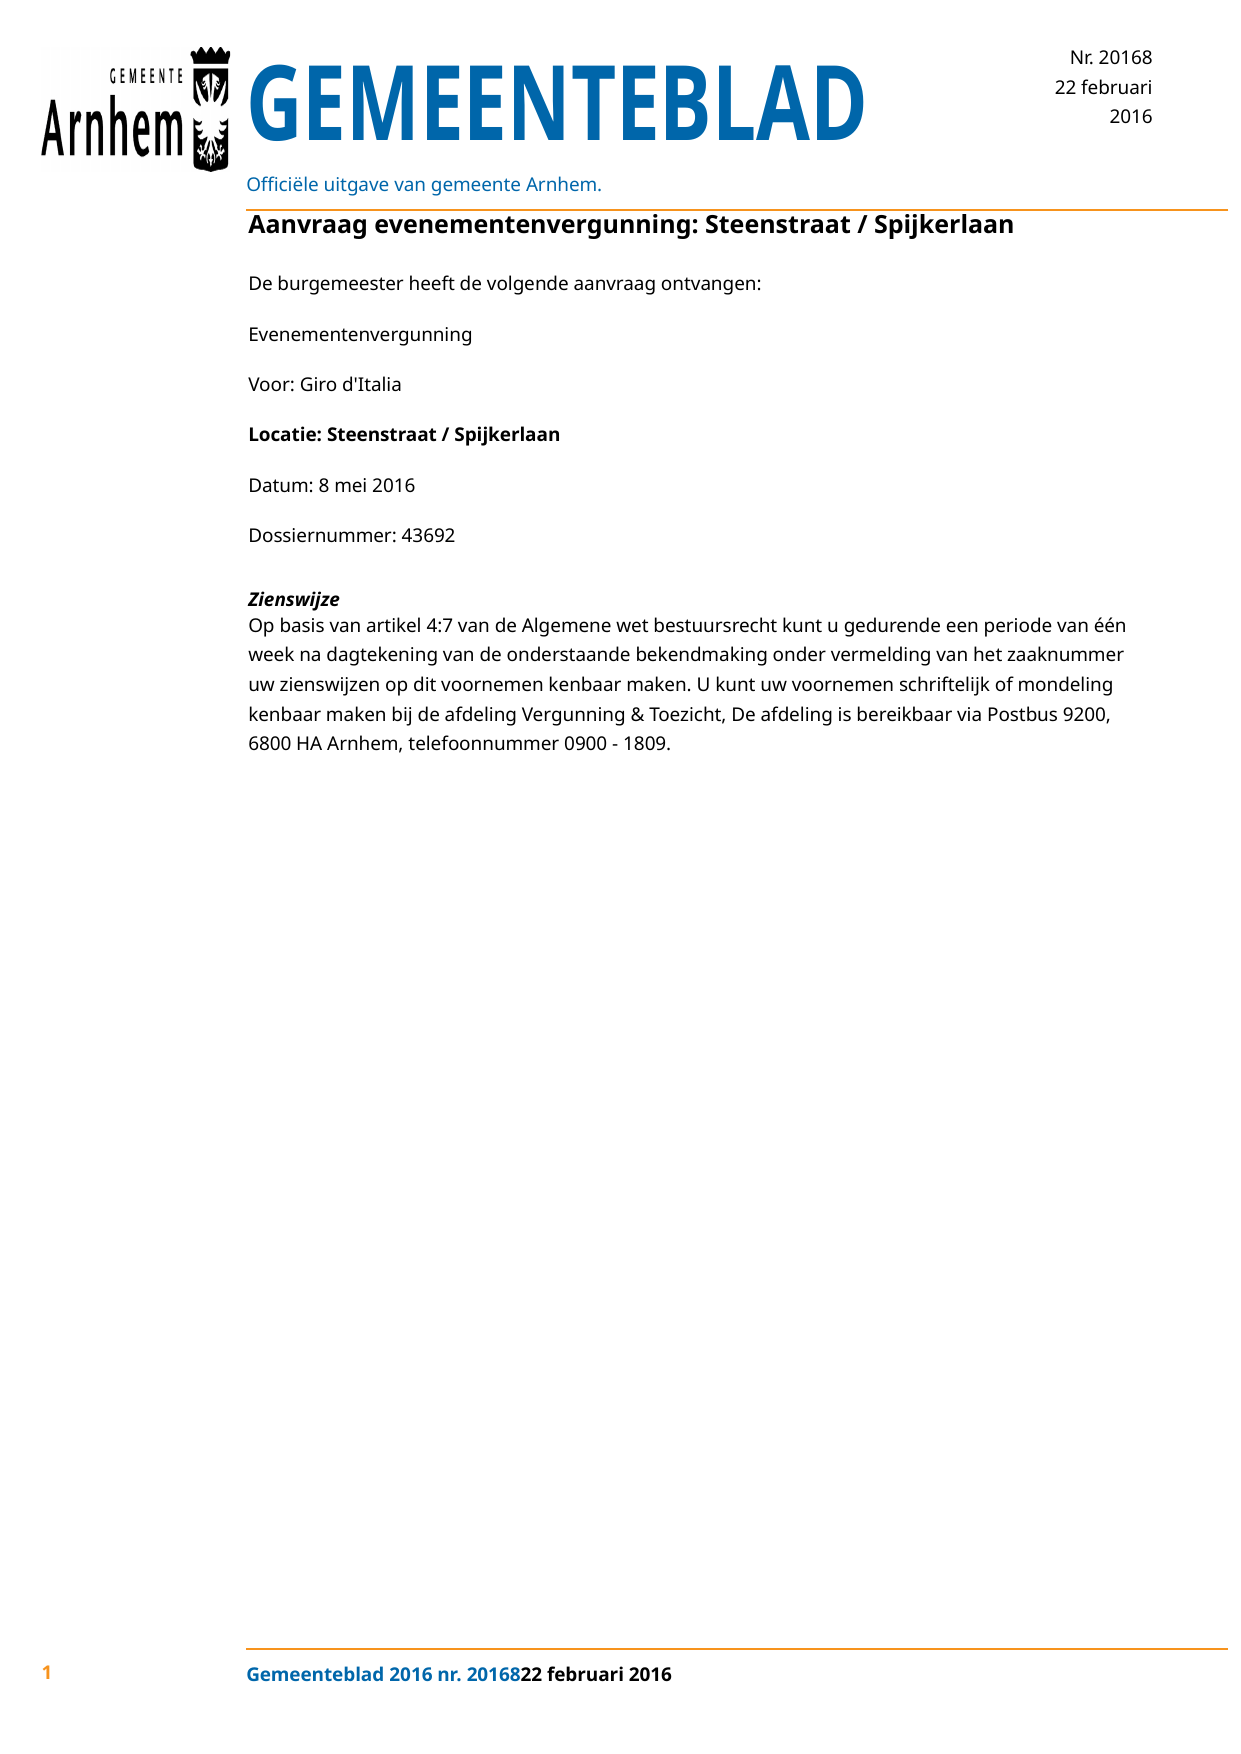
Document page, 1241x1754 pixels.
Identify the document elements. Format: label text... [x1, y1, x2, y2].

picture [41, 47, 231, 172]
text Aanvraag evenementenvergunning: Steenstraat / Spijkerlaan [248, 211, 1152, 241]
text Locatie: Steenstraat / Spijkerlaan [248, 422, 1152, 447]
text Zienswijze [248, 586, 1152, 612]
text Op basis van artikel 4:7 van de Algemene wet bestuursrecht kunt u gedurende een periode van één week na dagtekening van de onderstaande bekendmaking onder vermelding van het zaaknummer uw zienswijzen op dit voornemen kenbaar maken. U kunt uw voornemen schriftelijk of mondeling kenbaar maken bij de afdeling Vergunning & Toezicht, De afdeling is bereikbaar via Postbus 9200, 6800 HA Arnhem, telefoonnummer 0900 - 1809. [248, 612, 1152, 756]
text Voor: Giro d'Italia [248, 371, 1152, 397]
text Evenementenvergunning [248, 321, 1152, 346]
text Dossiernummer: 43692 [248, 522, 1152, 548]
text De burgemeester heeft de volgende aanvraag ontvangen: [248, 270, 1152, 296]
text Datum: 8 mei 2016 [248, 472, 1152, 498]
